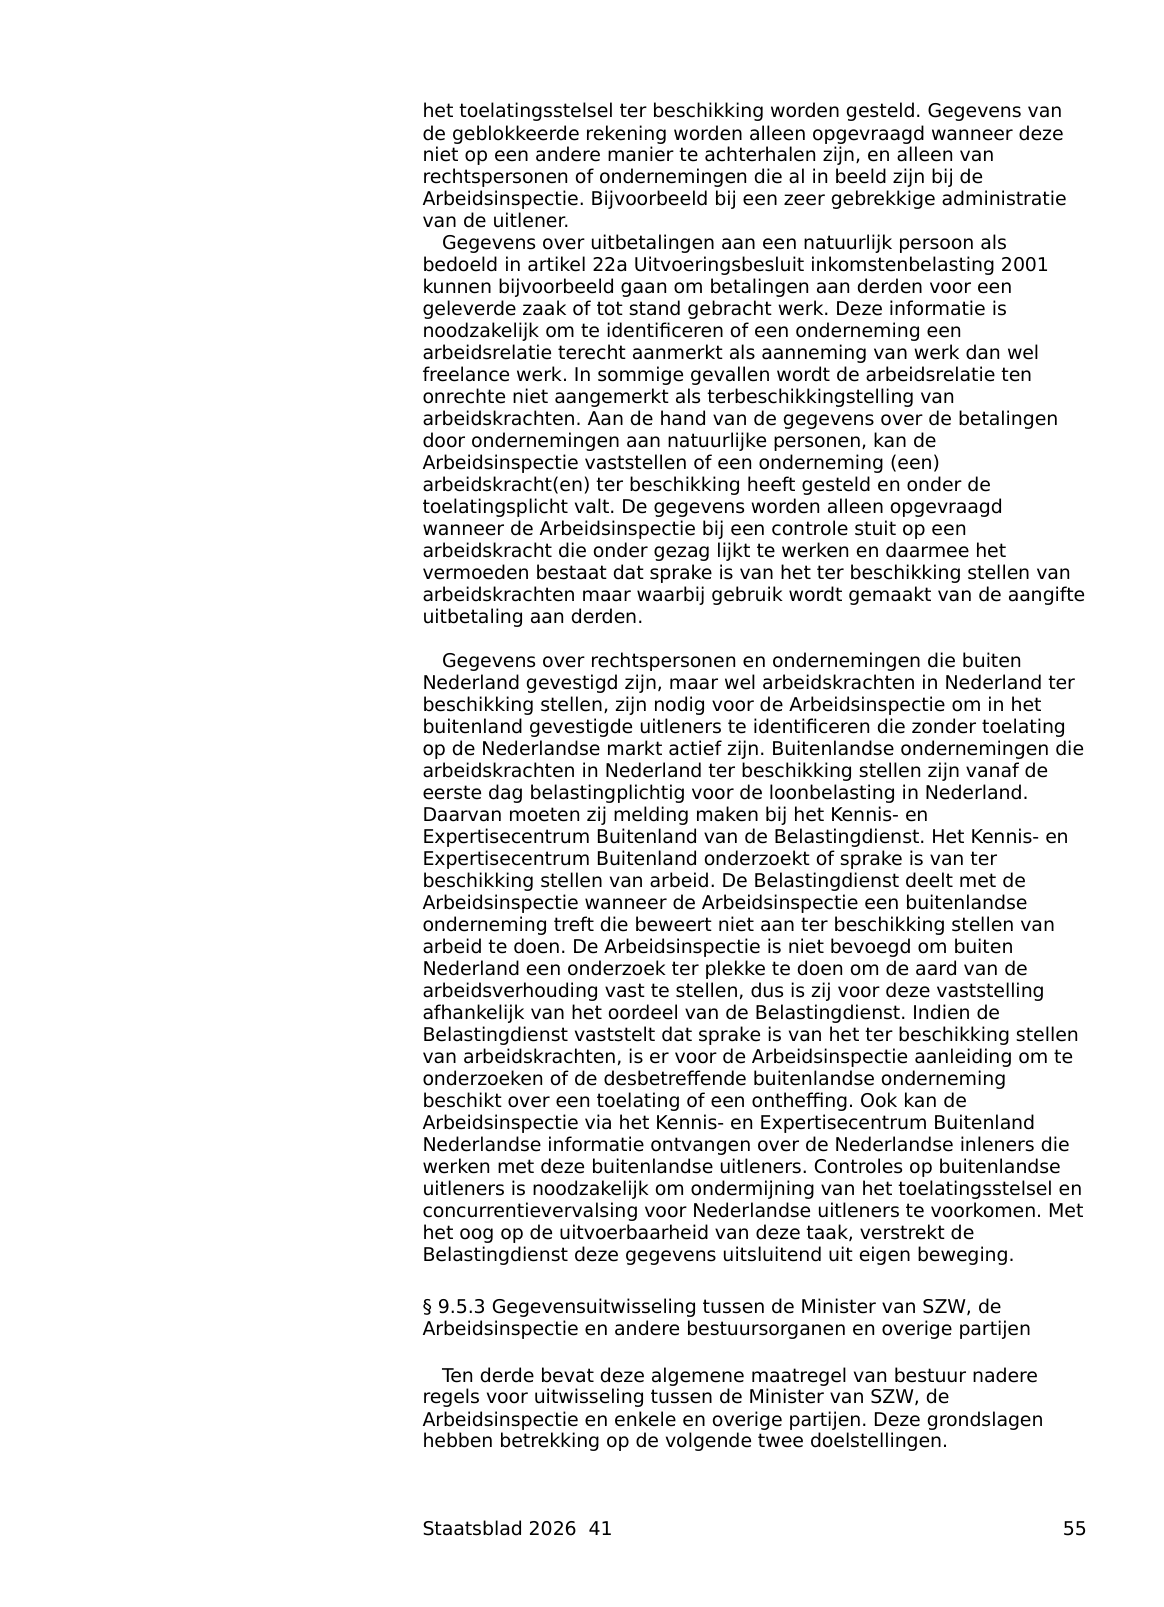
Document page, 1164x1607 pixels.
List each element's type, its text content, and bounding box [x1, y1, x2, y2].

text Ten derde bevat deze algemene maatregel van bestuur nadere regels voor uitwisseling tussen de Minister van SZW, de Arbeidsinspectie en enkele en overige partijen. Deze grondslagen hebben betrekking op de volgende twee doelstellingen. [422, 1364, 1087, 1452]
text het toelatingsstelsel ter beschikking worden gesteld. Gegevens van de geblokkeerde rekening worden alleen opgevraagd wanneer deze niet op een andere manier te achterhalen zijn, en alleen van rechtspersonen of ondernemingen die al in beeld zijn bij de Arbeidsinspectie. Bijvoorbeeld bij een zeer gebrekkige administratie van de uitlener. [422, 100, 1087, 232]
text Gegevens over rechtspersonen en ondernemingen die buiten Nederland gevestigd zijn, maar wel arbeidskrachten in Nederland ter beschikking stellen, zijn nodig voor de Arbeidsinspectie om in het buitenland gevestigde uitleners te identificeren die zonder toelating op de Nederlandse markt actief zijn. Buitenlandse ondernemingen die arbeidskrachten in Nederland ter beschikking stellen zijn vanaf de eerste dag belastingplichtig voor de loonbelasting in Nederland. Daarvan moeten zij melding maken bij het Kennis- en Expertisecentrum Buitenland van de Belastingdienst. Het Kennis- en Expertisecentrum Buitenland onderzoekt of sprake is van ter beschikking stellen van arbeid. De Belastingdienst deelt met de Arbeidsinspectie wanneer de Arbeidsinspectie een buitenlandse onderneming treft die beweert niet aan ter beschikking stellen van arbeid te doen. De Arbeidsinspectie is niet bevoegd om buiten Nederland een onderzoek ter plekke te doen om de aard van de arbeidsverhouding vast te stellen, dus is zij voor deze vaststelling afhankelijk van het oordeel van de Belastingdienst. Indien de Belastingdienst vaststelt dat sprake is van het ter beschikking stellen van arbeidskrachten, is er voor de Arbeidsinspectie aanleiding om te onderzoeken of de desbetreffende buitenlandse onderneming beschikt over een toelating of een ontheffing. Ook kan de Arbeidsinspectie via het Kennis- en Expertisecentrum Buitenland Nederlandse informatie ontvangen over de Nederlandse inleners die werken met deze buitenlandse uitleners. Controles op buitenlandse uitleners is noodzakelijk om ondermijning van het toelatingsstelsel en concurrentievervalsing voor Nederlandse uitleners te voorkomen. Met het oog op de uitvoerbaarheid van deze taak, verstrekt de Belastingdienst deze gegevens uitsluitend uit eigen beweging. [422, 650, 1087, 1266]
text Gegevens over uitbetalingen aan een natuurlijk persoon als bedoeld in artikel 22a Uitvoeringsbesluit inkomstenbelasting 2001 kunnen bijvoorbeeld gaan om betalingen aan derden voor een geleverde zaak of tot stand gebracht werk. Deze informatie is noodzakelijk om te identificeren of een onderneming een arbeidsrelatie terecht aanmerkt als aanneming van werk dan wel freelance werk. In sommige gevallen wordt de arbeidsrelatie ten onrechte niet aangemerkt als terbeschikkingstelling van arbeidskrachten. Aan de hand van de gegevens over de betalingen door ondernemingen aan natuurlijke personen, kan de Arbeidsinspectie vaststellen of een onderneming (een) arbeidskracht(en) ter beschikking heeft gesteld en onder de toelatingsplicht valt. De gegevens worden alleen opgevraagd wanneer de Arbeidsinspectie bij een controle stuit op een arbeidskracht die onder gezag lijkt te werken en daarmee het vermoeden bestaat dat sprake is van het ter beschikking stellen van arbeidskrachten maar waarbij gebruik wordt gemaakt van de aangifte uitbetaling aan derden. [422, 232, 1087, 628]
subtitle § 9.5.3 Gegevensuitwisseling tussen de Minister van SZW, de Arbeidsinspectie en andere bestuursorganen en overige partijen [422, 1296, 1087, 1339]
